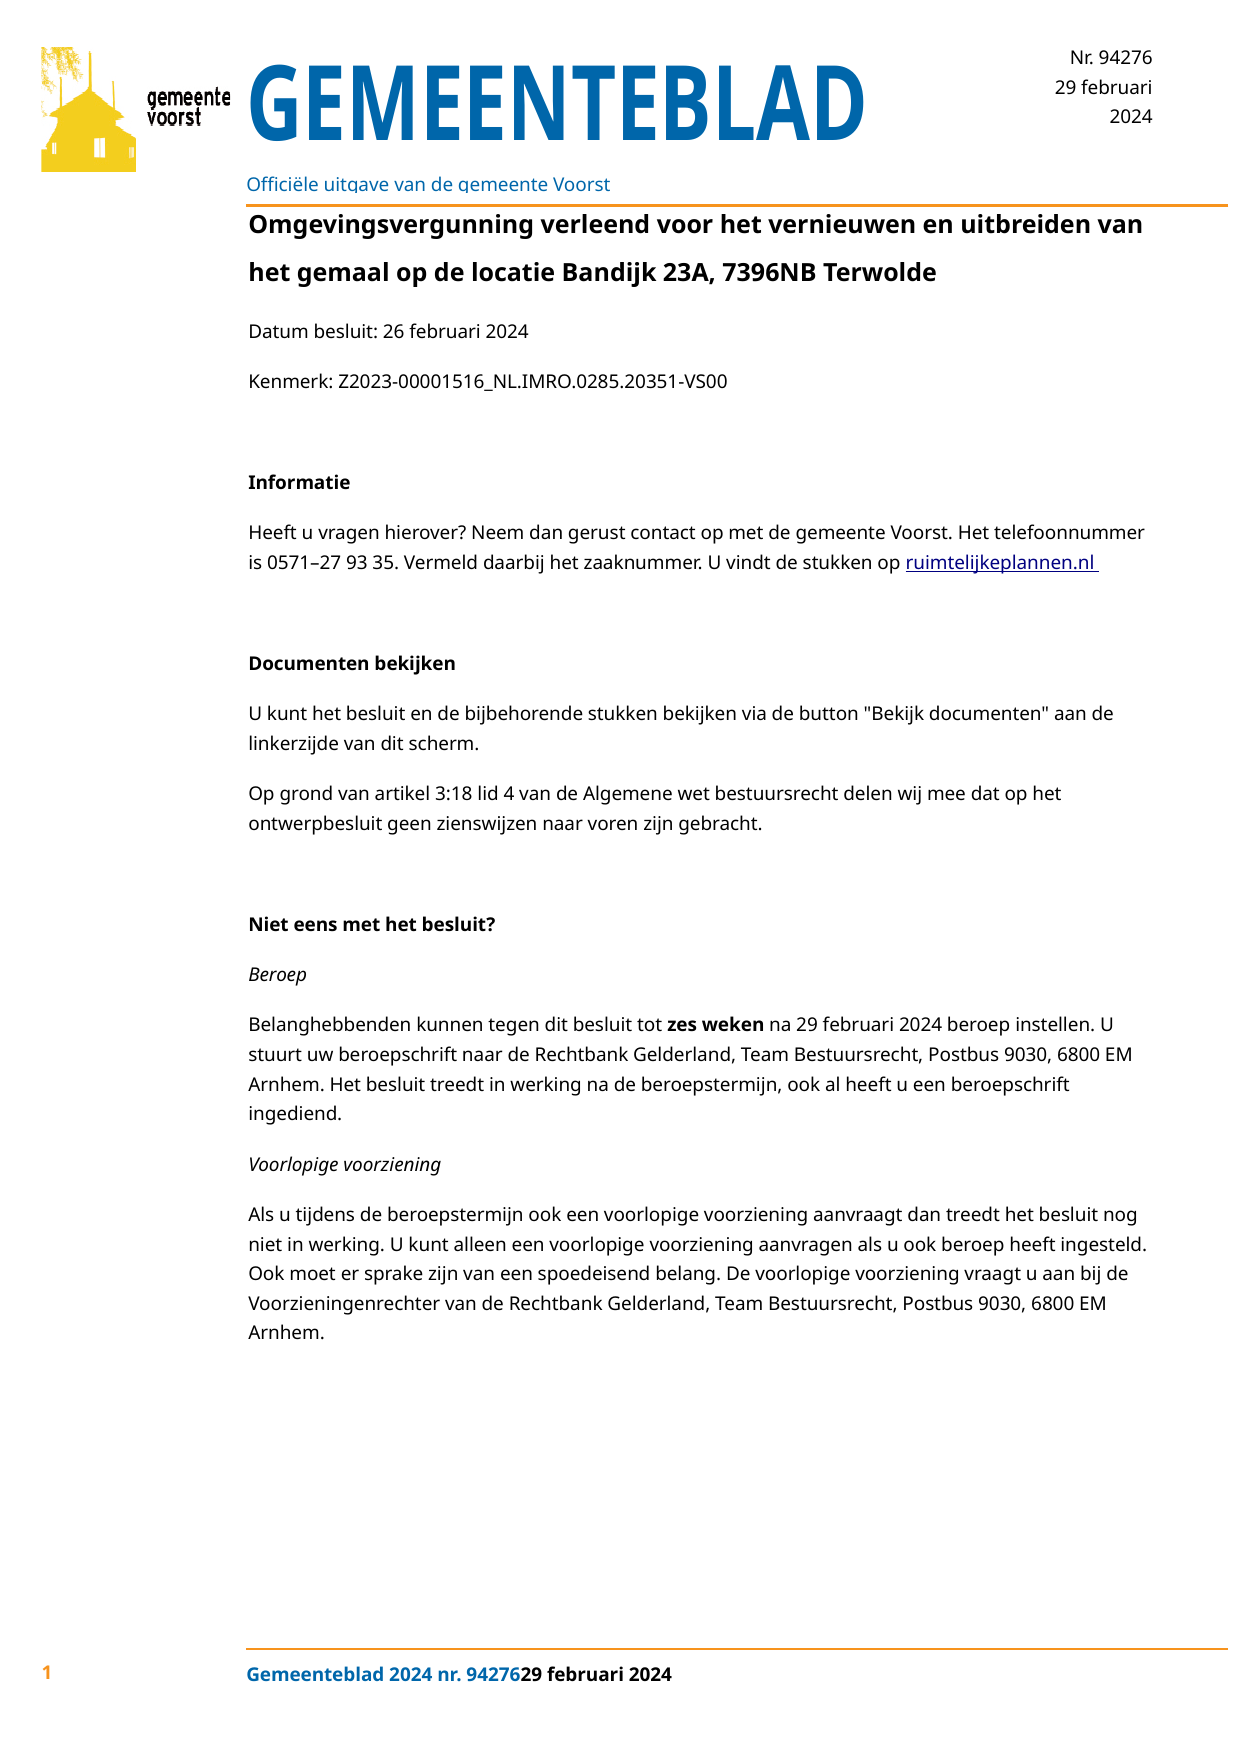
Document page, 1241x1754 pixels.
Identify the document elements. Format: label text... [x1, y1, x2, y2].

text Informatie [248, 469, 1152, 495]
text Beroep [248, 961, 1152, 987]
text Op grond van artikel 3:18 lid 4 van de Algemene wet bestuursrecht delen wij mee dat op het ontwerpbesluit geen zienswijzen naar voren zijn gebracht. [248, 780, 1152, 836]
picture [41, 47, 231, 172]
text Documenten bekijken [248, 650, 1152, 676]
text U kunt het besluit en de bijbehorende stukken bekijken via de button "Bekijk documenten" aan de linkerzijde van dit scherm. [248, 700, 1152, 756]
text Belanghebbenden kunnen tegen dit besluit tot zes weken na 29 februari 2024 beroep instellen. U stuurt uw beroepschrift naar de Rechtbank Gelderland, Team Bestuursrecht, Postbus 9030, 6800 EM Arnhem. Het besluit treedt in werking na de beroepstermijn, ook al heeft u een beroepschrift ingediend. [248, 1012, 1152, 1126]
text Heeft u vragen hierover? Neem dan gerust contact op met de gemeente Voorst. Het telefoonnummer is 0571–27 93 35. Vermeld daarbij het zaaknummer. U vindt de stukken op ruimtelijkeplannen.nl [248, 519, 1152, 575]
text Als u tijdens de beroepstermijn ook een voorlopige voorziening aanvraagt dan treedt het besluit nog niet in werking. U kunt alleen een voorlopige voorziening aanvragen als u ook beroep heeft ingesteld. Ook moet er sprake zijn van een spoedeisend belang. De voorlopige voorziening vraagt u aan bij de Voorzieningenrechter van de Rechtbank Gelderland, Team Bestuursrecht, Postbus 9030, 6800 EM Arnhem. [248, 1201, 1152, 1345]
text Niet eens met het besluit? [248, 911, 1152, 937]
text Voorlopige voorziening [248, 1151, 1152, 1177]
text Omgevingsvergunning verleend voor het vernieuwen en uitbreiden van het gemaal op de locatie Bandijk 23A, 7396NB Terwolde [248, 207, 1152, 288]
text Datum besluit: 26 februari 2024 [248, 318, 1152, 344]
text Kenmerk: Z2023-00001516_NL.IMRO.0285.20351-VS00 [248, 368, 1152, 394]
